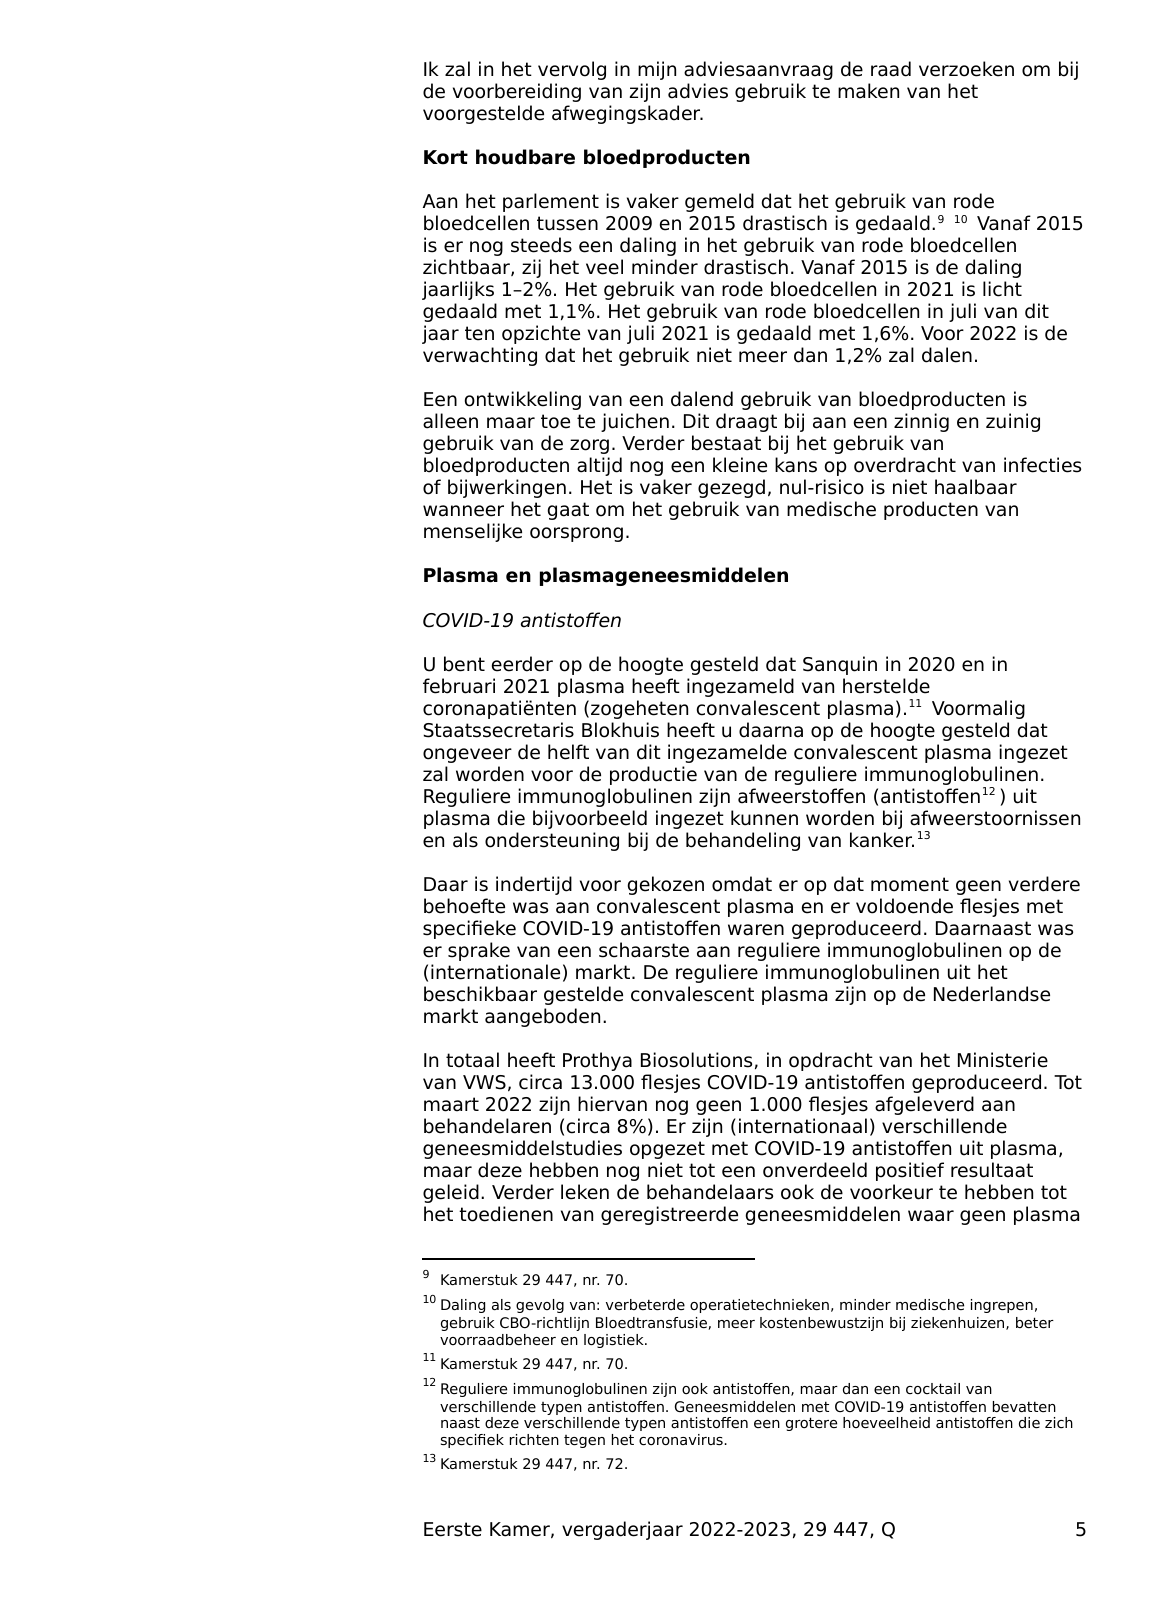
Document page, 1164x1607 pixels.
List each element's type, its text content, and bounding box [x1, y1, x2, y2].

text Ik zal in het vervolg in mijn adviesaanvraag de raad verzoeken om bij de voorbereiding van zijn advies gebruik te maken van het voorgestelde afwegingskader. [422, 59, 1087, 125]
text Een ontwikkeling van een dalend gebruik van bloedproducten is alleen maar toe te juichen. Dit draagt bij aan een zinnig en zuinig gebruik van de zorg. Verder bestaat bij het gebruik van bloedproducten altijd nog een kleine kans op overdracht van infecties of bijwerkingen. Het is vaker gezegd, nul-risico is niet haalbaar wanneer het gaat om het gebruik van medische producten van menselijke oorsprong. [422, 389, 1087, 543]
text In totaal heeft Prothya Biosolutions, in opdracht van het Ministerie van VWS, circa 13.000 flesjes COVID-19 antistoffen geproduceerd. Tot maart 2022 zijn hiervan nog geen 1.000 flesjes afgeleverd aan behandelaren (circa 8%). Er zijn (internationaal) verschillende geneesmiddelstudies opgezet met COVID-19 antistoffen uit plasma, maar deze hebben nog niet tot een onverdeeld positief resultaat geleid. Verder leken de behandelaars ook de voorkeur te hebben tot het toedienen van geregistreerde geneesmiddelen waar geen plasma [422, 1050, 1087, 1226]
text Kamerstuk 29 447, nr. 70. [422, 1352, 1087, 1374]
text U bent eerder op de hoogte gesteld dat Sanquin in 2020 en in februari 2021 plasma heeft ingezameld van herstelde coronapatiënten (zogeheten convalescent plasma). Voormalig Staatssecretaris Blokhuis heeft u daarna op de hoogte gesteld dat ongeveer de helft van dit ingezamelde convalescent plasma ingezet zal worden voor de productie van de reguliere immunoglobulinen. Reguliere immunoglobulinen zijn afweerstoffen (antistoffen) uit plasma die bijvoorbeeld ingezet kunnen worden bij afweerstoornissen en als ondersteuning bij de behandeling van kanker. [422, 654, 1087, 852]
subtitle Plasma en plasmageneesmiddelen [422, 565, 1087, 587]
subtitle COVID-19 antistoffen [422, 609, 1087, 632]
subtitle Kort houdbare bloedproducten [422, 147, 1087, 169]
text Kamerstuk 29 447, nr. 72. [422, 1452, 1087, 1474]
text Reguliere immunoglobulinen zijn ook antistoffen, maar dan een cocktail van verschillende typen antistoffen. Geneesmiddelen met COVID-19 antistoffen bevatten naast deze verschillende typen antistoffen een grotere hoeveelheid antistoffen die zich specifiek richten tegen het coronavirus. [422, 1377, 1087, 1449]
text Kamerstuk 29 447, nr. 70. [422, 1268, 1087, 1290]
text Aan het parlement is vaker gemeld dat het gebruik van rode bloedcellen tussen 2009 en 2015 drastisch is gedaald. Vanaf 2015 is er nog steeds een daling in het gebruik van rode bloedcellen zichtbaar, zij het veel minder drastisch. Vanaf 2015 is de daling jaarlijks 1–2%. Het gebruik van rode bloedcellen in 2021 is licht gedaald met 1,1%. Het gebruik van rode bloedcellen in juli van dit jaar ten opzichte van juli 2021 is gedaald met 1,6%. Voor 2022 is de verwachting dat het gebruik niet meer dan 1,2% zal dalen. [422, 191, 1087, 367]
text Daar is indertijd voor gekozen omdat er op dat moment geen verdere behoefte was aan convalescent plasma en er voldoende flesjes met specifieke COVID-19 antistoffen waren geproduceerd. Daarnaast was er sprake van een schaarste aan reguliere immunoglobulinen op de (internationale) markt. De reguliere immunoglobulinen uit het beschikbaar gestelde convalescent plasma zijn op de Nederlandse markt aangeboden. [422, 874, 1087, 1028]
text Daling als gevolg van: verbeterde operatietechnieken, minder medische ingrepen, gebruik CBO-richtlijn Bloedtransfusie, meer kostenbewustzijn bij ziekenhuizen, beter voorraadbeheer en logistiek. [422, 1293, 1087, 1349]
